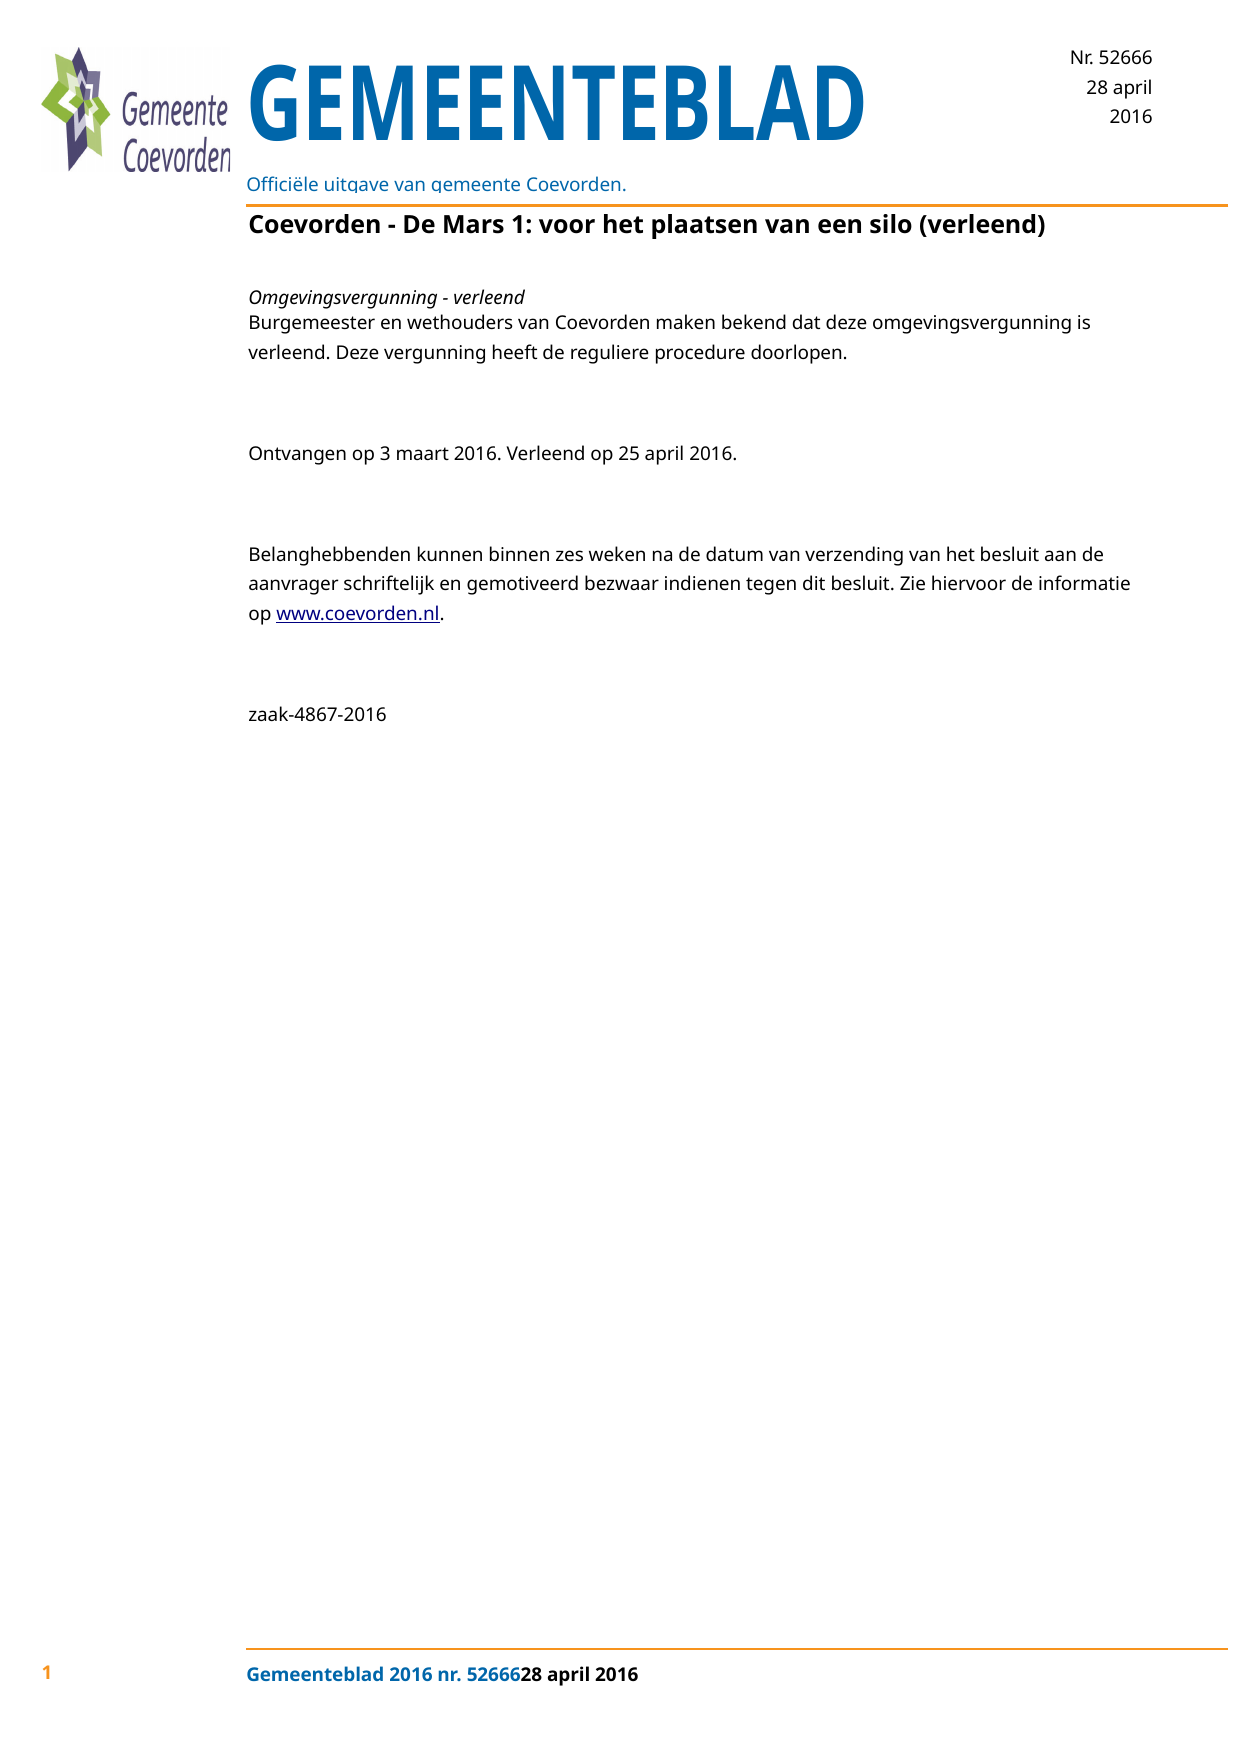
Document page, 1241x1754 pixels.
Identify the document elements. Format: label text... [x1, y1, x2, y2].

text zaak-4867-2016 [248, 701, 1152, 727]
text Belanghebbenden kunnen binnen zes weken na de datum van verzending van het besluit aan de aanvrager schriftelijk en gemotiveerd bezwaar indienen tegen dit besluit. Zie hiervoor de informatie op www.coevorden.nl. [248, 541, 1152, 626]
text Omgevingsvergunning - verleend [248, 284, 1152, 309]
text Ontvangen op 3 maart 2016. Verleend op 25 april 2016. [248, 440, 1152, 466]
text Coevorden - De Mars 1: voor het plaatsen van een silo (verleend) [248, 207, 1152, 241]
text Burgemeester en wethouders van Coevorden maken bekend dat deze omgevingsvergunning is verleend. Deze vergunning heeft de reguliere procedure doorlopen. [248, 309, 1152, 365]
picture [41, 47, 231, 172]
